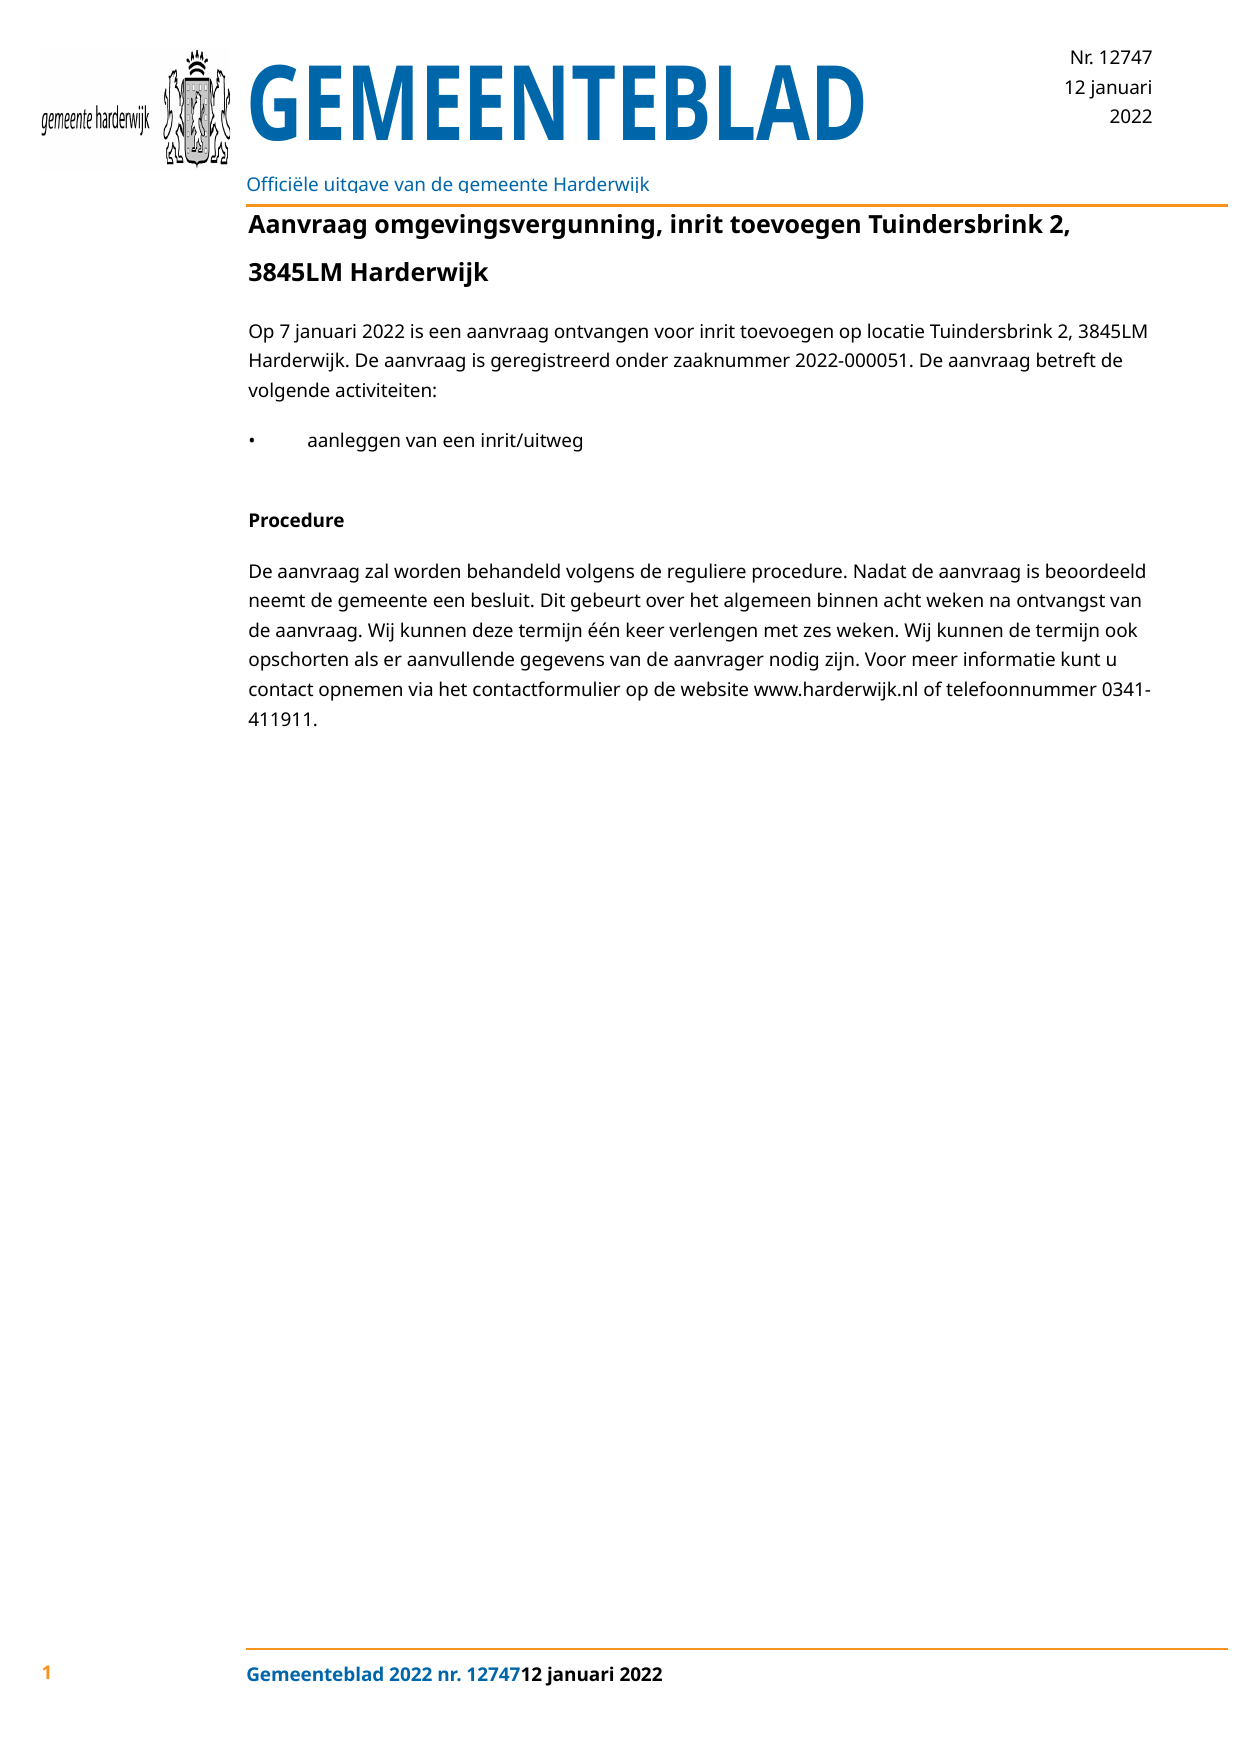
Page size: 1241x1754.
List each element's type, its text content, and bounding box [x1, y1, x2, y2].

text Aanvraag omgevingsvergunning, inrit toevoegen Tuindersbrink 2, 3845LM Harderwijk [248, 207, 1152, 288]
text Procedure [248, 507, 1152, 533]
text De aanvraag zal worden behandeld volgens de reguliere procedure. Nadat de aanvraag is beoordeeld neemt de gemeente een besluit. Dit gebeurt over het algemeen binnen acht weken na ontvangst van de aanvraag. Wij kunnen deze termijn één keer verlengen met zes weken. Wij kunnen de termijn ook opschorten als er aanvullende gegevens van de aanvrager nodig zijn. Voor meer informatie kunt u contact opnemen via het contactformulier op de website www.harderwijk.nl of telefoonnummer 0341-411911. [248, 558, 1152, 732]
picture [41, 47, 231, 172]
text Op 7 januari 2022 is een aanvraag ontvangen voor inrit toevoegen op locatie Tuindersbrink 2, 3845LM Harderwijk. De aanvraag is geregistreerd onder zaaknummer 2022-000051. De aanvraag betreft de volgende activiteiten: [248, 318, 1152, 403]
list aanleggen van een inrit/uitweg [248, 427, 1152, 453]
